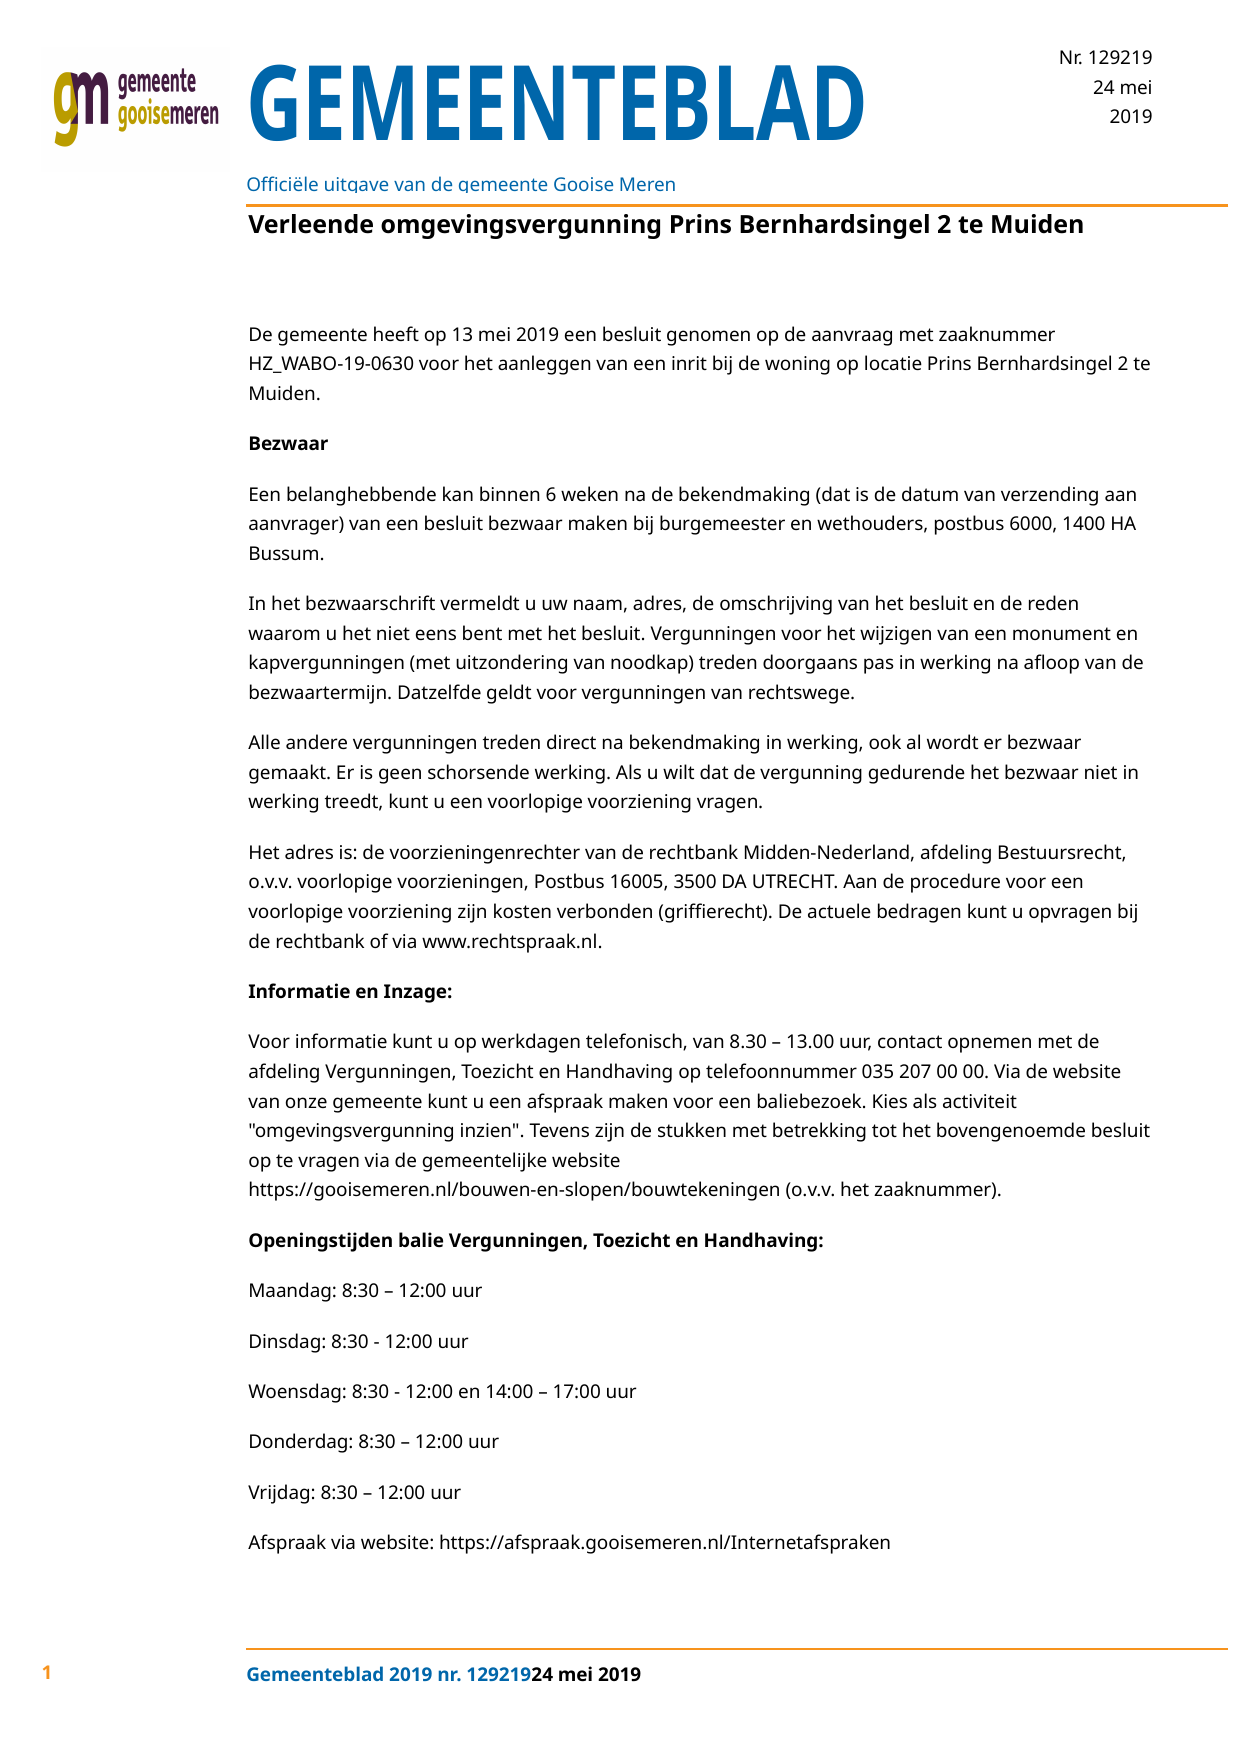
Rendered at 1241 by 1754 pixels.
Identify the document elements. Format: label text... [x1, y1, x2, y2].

text Verleende omgevingsvergunning Prins Bernhardsingel 2 te Muiden [248, 207, 1152, 241]
text Woensdag: 8:30 - 12:00 en 14:00 – 17:00 uur [248, 1378, 1152, 1404]
text Donderdag: 8:30 – 12:00 uur [248, 1429, 1152, 1454]
text Afspraak via website: https://afspraak.gooisemeren.nl/Internetafspraken [248, 1529, 1152, 1555]
text Bezwaar [248, 430, 1152, 456]
text Een belanghebbende kan binnen 6 weken na de bekendmaking (dat is de datum van verzending aan aanvrager) van een besluit bezwaar maken bij burgemeester en wethouders, postbus 6000, 1400 HA Bussum. [248, 481, 1152, 566]
text De gemeente heeft op 13 mei 2019 een besluit genomen op de aanvraag met zaaknummer HZ_WABO-19-0630 voor het aanleggen van een inrit bij de woning op locatie Prins Bernhardsingel 2 te Muiden. [248, 321, 1152, 406]
text Alle andere vergunningen treden direct na bekendmaking in werking, ook al wordt er bezwaar gemaakt. Er is geen schorsende werking. Als u wilt dat de vergunning gedurende het bezwaar niet in werking treedt, kunt u een voorlopige voorziening vragen. [248, 729, 1152, 814]
text Vrijdag: 8:30 – 12:00 uur [248, 1479, 1152, 1505]
text Het adres is: de voorzieningenrechter van de rechtbank Midden-Nederland, afdeling Bestuursrecht, o.v.v. voorlopige voorzieningen, Postbus 16005, 3500 DA UTRECHT. Aan de procedure voor een voorlopige voorziening zijn kosten verbonden (griffierecht). De actuele bedragen kunt u opvragen bij de rechtbank of via www.rechtspraak.nl. [248, 839, 1152, 953]
text In het bezwaarschrift vermeldt u uw naam, adres, de omschrijving van het besluit en de reden waarom u het niet eens bent met het besluit. Vergunningen voor het wijzigen van een monument en kapvergunningen (met uitzondering van noodkap) treden doorgaans pas in werking na afloop van de bezwaartermijn. Datzelfde geldt voor vergunningen van rechtswege. [248, 590, 1152, 705]
text Voor informatie kunt u op werkdagen telefonisch, van 8.30 – 13.00 uur, contact opnemen met de afdeling Vergunningen, Toezicht en Handhaving op telefoonnummer 035 207 00 00. Via de website van onze gemeente kunt u een afspraak maken voor een baliebezoek. Kies als activiteit "omgevingsvergunning inzien". Tevens zijn de stukken met betrekking tot het bovengenoemde besluit op te vragen via de gemeentelijke website https://gooisemeren.nl/bouwen-en-slopen/bouwtekeningen (o.v.v. het zaaknummer). [248, 1029, 1152, 1202]
picture [41, 47, 231, 172]
text Dinsdag: 8:30 - 12:00 uur [248, 1328, 1152, 1353]
text Maandag: 8:30 – 12:00 uur [248, 1277, 1152, 1303]
text Informatie en Inzage: [248, 978, 1152, 1004]
text Openingstijden balie Vergunningen, Toezicht en Handhaving: [248, 1227, 1152, 1253]
